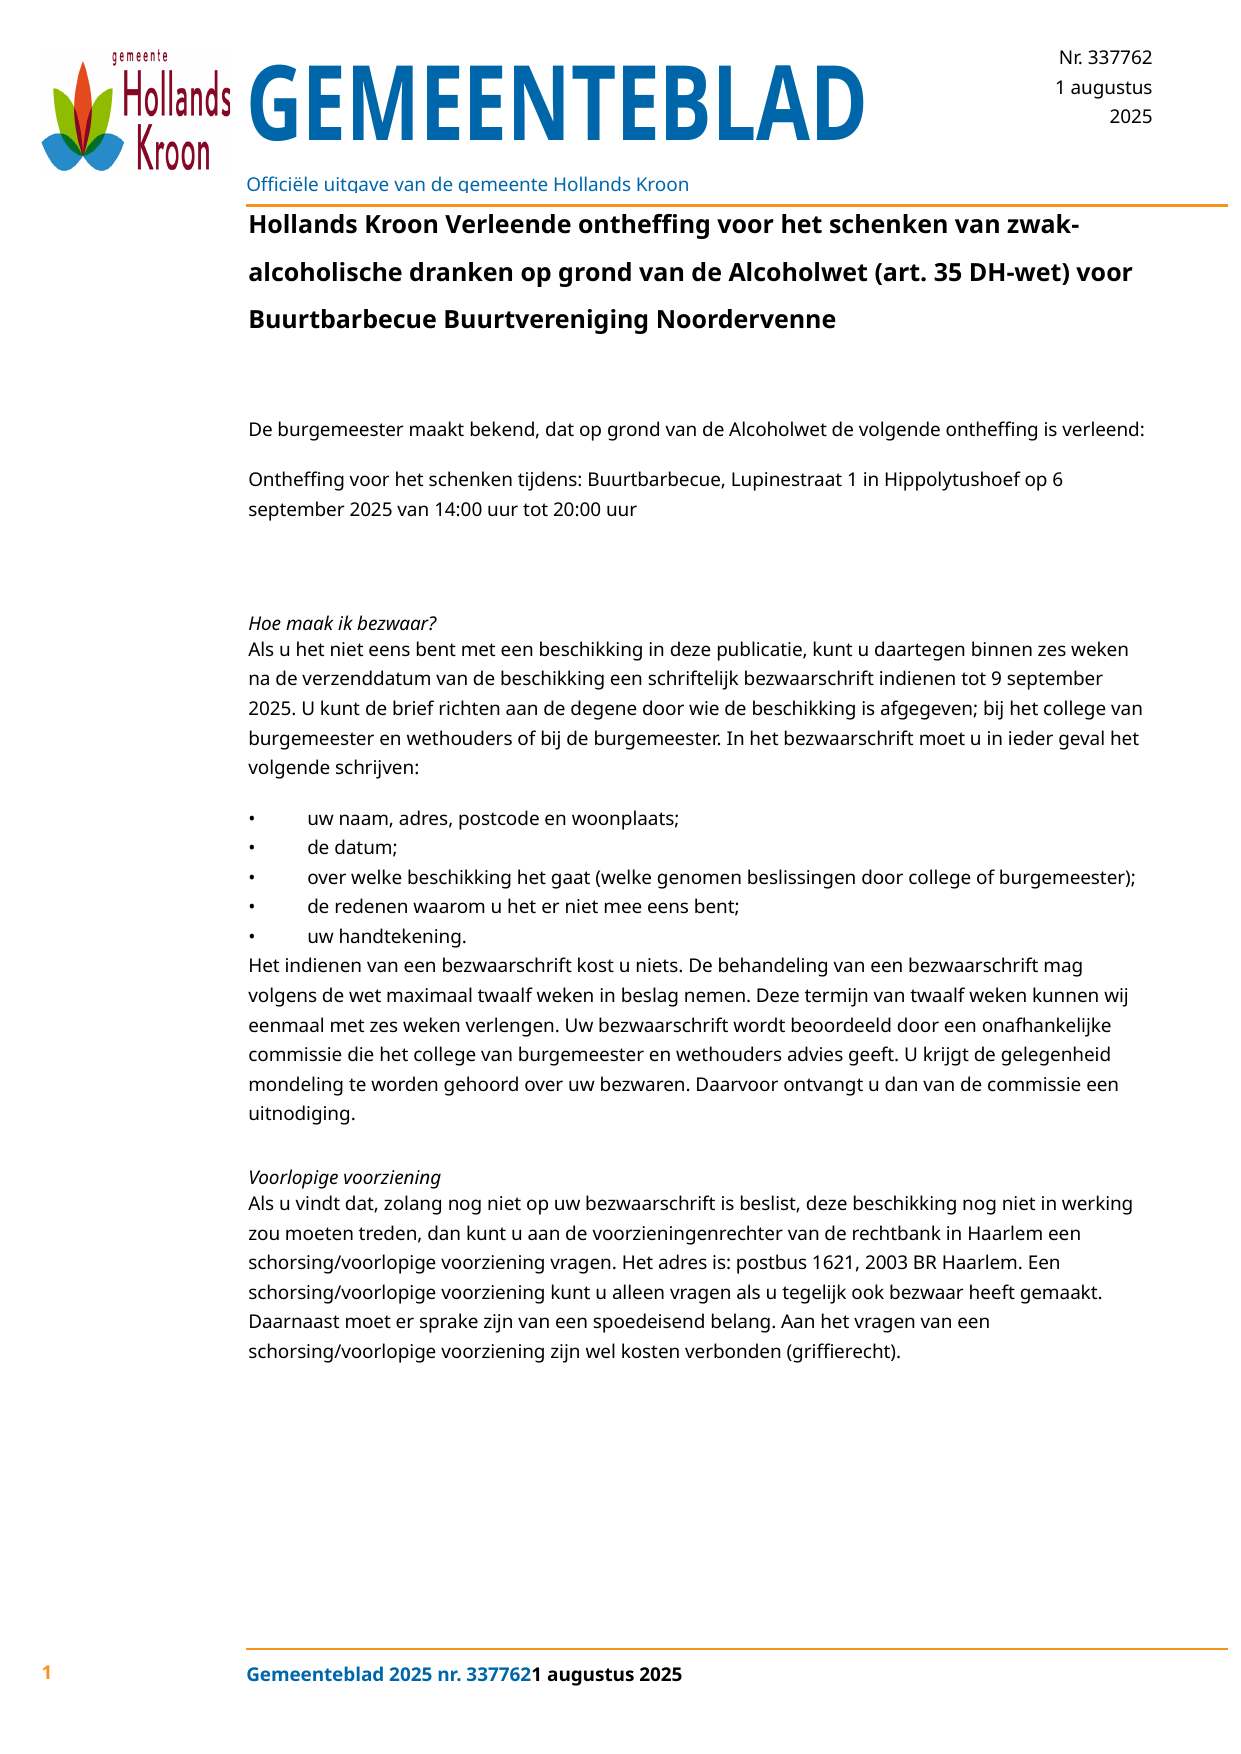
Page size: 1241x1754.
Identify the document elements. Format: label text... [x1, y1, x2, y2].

text Als u het niet eens bent met een beschikking in deze publicatie, kunt u daartegen binnen zes weken na de verzenddatum van de beschikking een schriftelijk bezwaarschrift indienen tot 9 september 2025. U kunt de brief richten aan de degene door wie de beschikking is afgegeven; bij het college van burgemeester en wethouders of bij de burgemeester. In het bezwaarschrift moet u in ieder geval het volgende schrijven: [248, 636, 1152, 780]
text Ontheffing voor het schenken tijdens: Buurtbarbecue, Lupinestraat 1 in Hippolytushoef op 6 september 2025 van 14:00 uur tot 20:00 uur [248, 466, 1152, 522]
text De burgemeester maakt bekend, dat op grond van de Alcoholwet de volgende ontheffing is verleend: [248, 416, 1152, 442]
text Hollands Kroon Verleende ontheffing voor het schenken van zwak-alcoholische dranken op grond van de Alcoholwet (art. 35 DH-wet) voor Buurtbarbecue Buurtvereniging Noordervenne [248, 207, 1152, 336]
text Hoe maak ik bezwaar? [248, 610, 1152, 636]
text Voorlopige voorziening [248, 1164, 1152, 1190]
list over welke beschikking het gaat (welke genomen beslissingen door college of burgemeester); [248, 864, 1152, 890]
list de redenen waarom u het er niet mee eens bent; [248, 893, 1152, 919]
picture [41, 47, 231, 172]
list de datum; [248, 834, 1152, 860]
text Het indienen van een bezwaarschrift kost u niets. De behandeling van een bezwaarschrift mag volgens de wet maximaal twaalf weken in beslag nemen. Deze termijn van twaalf weken kunnen wij eenmaal met zes weken verlengen. Uw bezwaarschrift wordt beoordeeld door een onafhankelijke commissie die het college van burgemeester en wethouders advies geeft. U krijgt de gelegenheid mondeling te worden gehoord over uw bezwaren. Daarvoor ontvangt u dan van de commissie een uitnodiging. [248, 953, 1152, 1126]
list uw handtekening. [248, 923, 1152, 949]
list uw naam, adres, postcode en woonplaats; [248, 805, 1152, 831]
text Als u vindt dat, zolang nog niet op uw bezwaarschrift is beslist, deze beschikking nog niet in werking zou moeten treden, dan kunt u aan de voorzieningenrechter van de rechtbank in Haarlem een schorsing/voorlopige voorziening vragen. Het adres is: postbus 1621, 2003 BR Haarlem. Een schorsing/voorlopige voorziening kunt u alleen vragen als u tegelijk ook bezwaar heeft gemaakt. Daarnaast moet er sprake zijn van een spoedeisend belang. Aan het vragen van een schorsing/voorlopige voorziening zijn wel kosten verbonden (griffierecht). [248, 1190, 1152, 1364]
